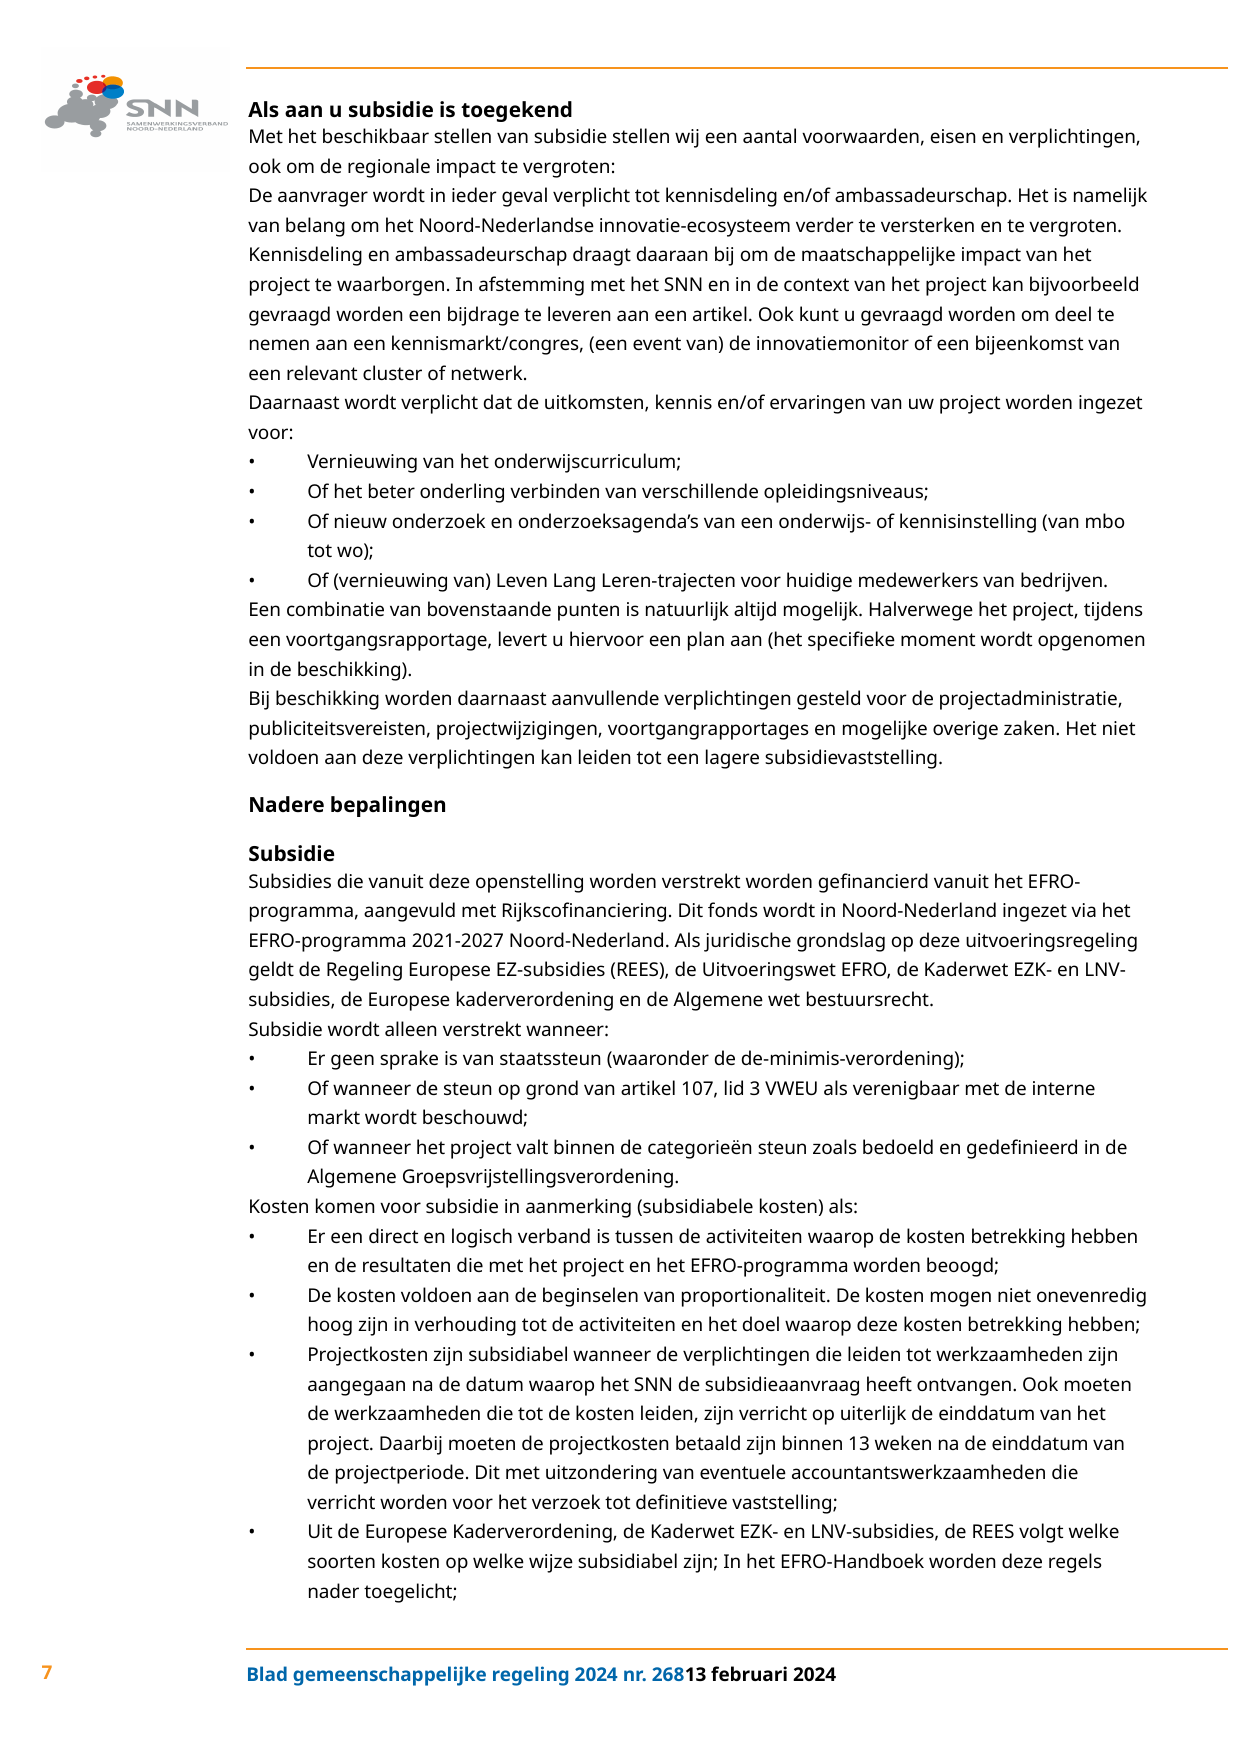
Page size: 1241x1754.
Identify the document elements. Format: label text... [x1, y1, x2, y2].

text Nadere bepalingen [248, 790, 1152, 818]
list Er een direct en logisch verband is tussen de activiteiten waarop de kosten betrekking hebben en de resultaten die met het project en het EFRO-programma worden beoogd; [248, 1223, 1152, 1278]
text De aanvrager wordt in ieder geval verplicht tot kennisdeling en/of ambassadeurschap. Het is namelijk van belang om het Noord-Nederlandse innovatie-ecosysteem verder te versterken en te vergroten. Kennisdeling en ambassadeurschap draagt daaraan bij om de maatschappelijke impact van het project te waarborgen. In afstemming met het SNN en in de context van het project kan bijvoorbeeld gevraagd worden een bijdrage te leveren aan een artikel. Ook kunt u gevraagd worden om deel te nemen aan een kennismarkt/congres, (een event van) de innovatiemonitor of een bijeenkomst van een relevant cluster of netwerk. [248, 182, 1152, 386]
list De kosten voldoen aan de beginselen van proportionaliteit. De kosten mogen niet onevenredig hoog zijn in verhouding tot de activiteiten en het doel waarop deze kosten betrekking hebben; [248, 1282, 1152, 1337]
text Kosten komen voor subsidie in aanmerking (subsidiabele kosten) als: [248, 1193, 1152, 1219]
list Projectkosten zijn subsidiabel wanneer de verplichtingen die leiden tot werkzaamheden zijn aangegaan na de datum waarop het SNN de subsidieaanvraag heeft ontvangen. Ook moeten de werkzaamheden die tot de kosten leiden, zijn verricht op uiterlijk de einddatum van het project. Daarbij moeten de projectkosten betaald zijn binnen 13 weken na de einddatum van de projectperiode. Dit met uitzondering van eventuele accountantswerkzaamheden die verricht worden voor het verzoek tot definitieve vaststelling; [248, 1341, 1152, 1515]
list Of wanneer de steun op grond van artikel 107, lid 3 VWEU als verenigbaar met de interne markt wordt beschouwd; [248, 1075, 1152, 1130]
text Bij beschikking worden daarnaast aanvullende verplichtingen gesteld voor de projectadministratie, publiciteitsvereisten, projectwijzigingen, voortgangrapportages en mogelijke overige zaken. Het niet voldoen aan deze verplichtingen kan leiden tot een lagere subsidievaststelling. [248, 685, 1152, 770]
list Of (vernieuwing van) Leven Lang Leren-trajecten voor huidige medewerkers van bedrijven. [248, 567, 1152, 593]
list Vernieuwing van het onderwijscurriculum; [248, 449, 1152, 474]
text Met het beschikbaar stellen van subsidie stellen wij een aantal voorwaarden, eisen en verplichtingen, ook om de regionale impact te vergroten: [248, 123, 1152, 178]
text Subsidies die vanuit deze openstelling worden verstrekt worden gefinancierd vanuit het EFRO-programma, aangevuld met Rijkscofinanciering. Dit fonds wordt in Noord-Nederland ingezet via het EFRO-programma 2021-2027 Noord-Nederland. Als juridische grondslag op deze uitvoeringsregeling geldt de Regeling Europese EZ-subsidies (REES), de Uitvoeringswet EFRO, de Kaderwet EZK- en LNV-subsidies, de Europese kaderverordening en de Algemene wet bestuursrecht. [248, 868, 1152, 1012]
text Subsidie wordt alleen verstrekt wanneer: [248, 1016, 1152, 1041]
picture [41, 47, 231, 172]
list Uit de Europese Kaderverordening, de Kaderwet EZK- en LNV-subsidies, de REES volgt welke soorten kosten op welke wijze subsidiabel zijn; In het EFRO-Handboek worden deze regels nader toegelicht; [248, 1519, 1152, 1603]
text Als aan u subsidie is toegekend [248, 95, 1152, 123]
list Of het beter onderling verbinden van verschillende opleidingsniveaus; [248, 478, 1152, 504]
text Daarnaast wordt verplicht dat de uitkomsten, kennis en/of ervaringen van uw project worden ingezet voor: [248, 389, 1152, 445]
text Subsidie [248, 839, 1152, 868]
list Of nieuw onderzoek en onderzoeksagenda’s van een onderwijs- of kennisinstelling (van mbo tot wo); [248, 508, 1152, 563]
list Of wanneer het project valt binnen de categorieën steun zoals bedoeld en gedefinieerd in de Algemene Groepsvrijstellingsverordening. [248, 1134, 1152, 1189]
text Een combinatie van bovenstaande punten is natuurlijk altijd mogelijk. Halverwege het project, tijdens een voortgangsrapportage, levert u hiervoor een plan aan (het specifieke moment wordt opgenomen in de beschikking). [248, 597, 1152, 681]
list Er geen sprake is van staatssteun (waaronder de de-minimis-verordening); [248, 1045, 1152, 1071]
